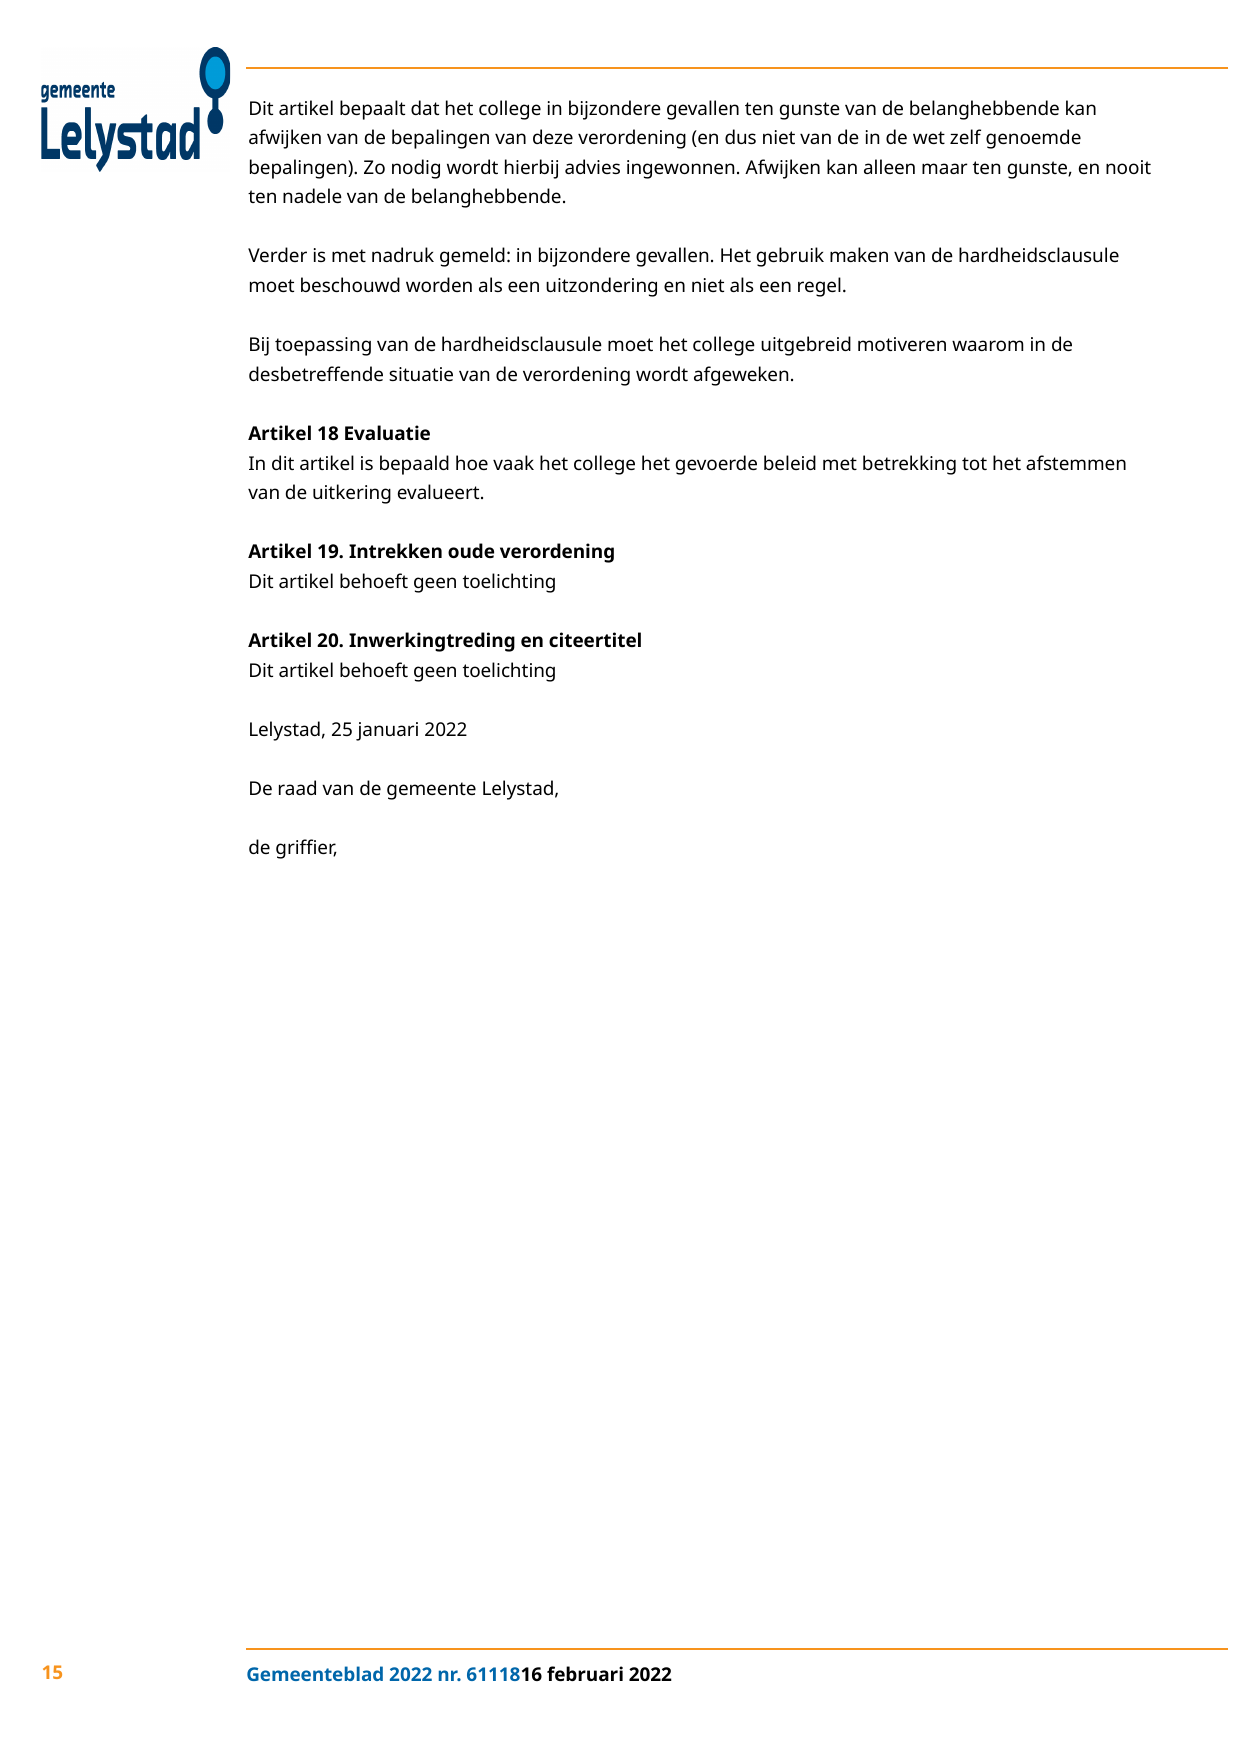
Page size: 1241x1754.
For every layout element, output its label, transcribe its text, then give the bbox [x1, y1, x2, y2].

text Dit artikel bepaalt dat het college in bijzondere gevallen ten gunste van de belanghebbende kan afwijken van de bepalingen van deze verordening (en dus niet van de in de wet zelf genoemde bepalingen). Zo nodig wordt hierbij advies ingewonnen. Afwijken kan alleen maar ten gunste, en nooit ten nadele van de belanghebbende. [248, 95, 1152, 209]
text Dit artikel behoeft geen toelichting [248, 568, 1152, 594]
text De raad van de gemeente Lelystad, [248, 775, 1152, 801]
text Artikel 20. Inwerkingtreding en citeertitel [248, 627, 1152, 653]
picture [41, 47, 231, 172]
text Bij toepassing van de hardheidsclausule moet het college uitgebreid motiveren waarom in de desbetreffende situatie van de verordening wordt afgeweken. [248, 331, 1152, 387]
text Lelystad, 25 januari 2022 [248, 716, 1152, 742]
text Verder is met nadruk gemeld: in bijzondere gevallen. Het gebruik maken van de hardheidsclausule moet beschouwd worden als een uitzondering en niet als een regel. [248, 243, 1152, 298]
text Dit artikel behoeft geen toelichting [248, 657, 1152, 683]
text Artikel 18 Evaluatie [248, 420, 1152, 446]
text Artikel 19. Intrekken oude verordening [248, 538, 1152, 564]
text de griffier, [248, 834, 1152, 860]
text In dit artikel is bepaald hoe vaak het college het gevoerde beleid met betrekking tot het afstemmen van de uitkering evalueert. [248, 450, 1152, 505]
